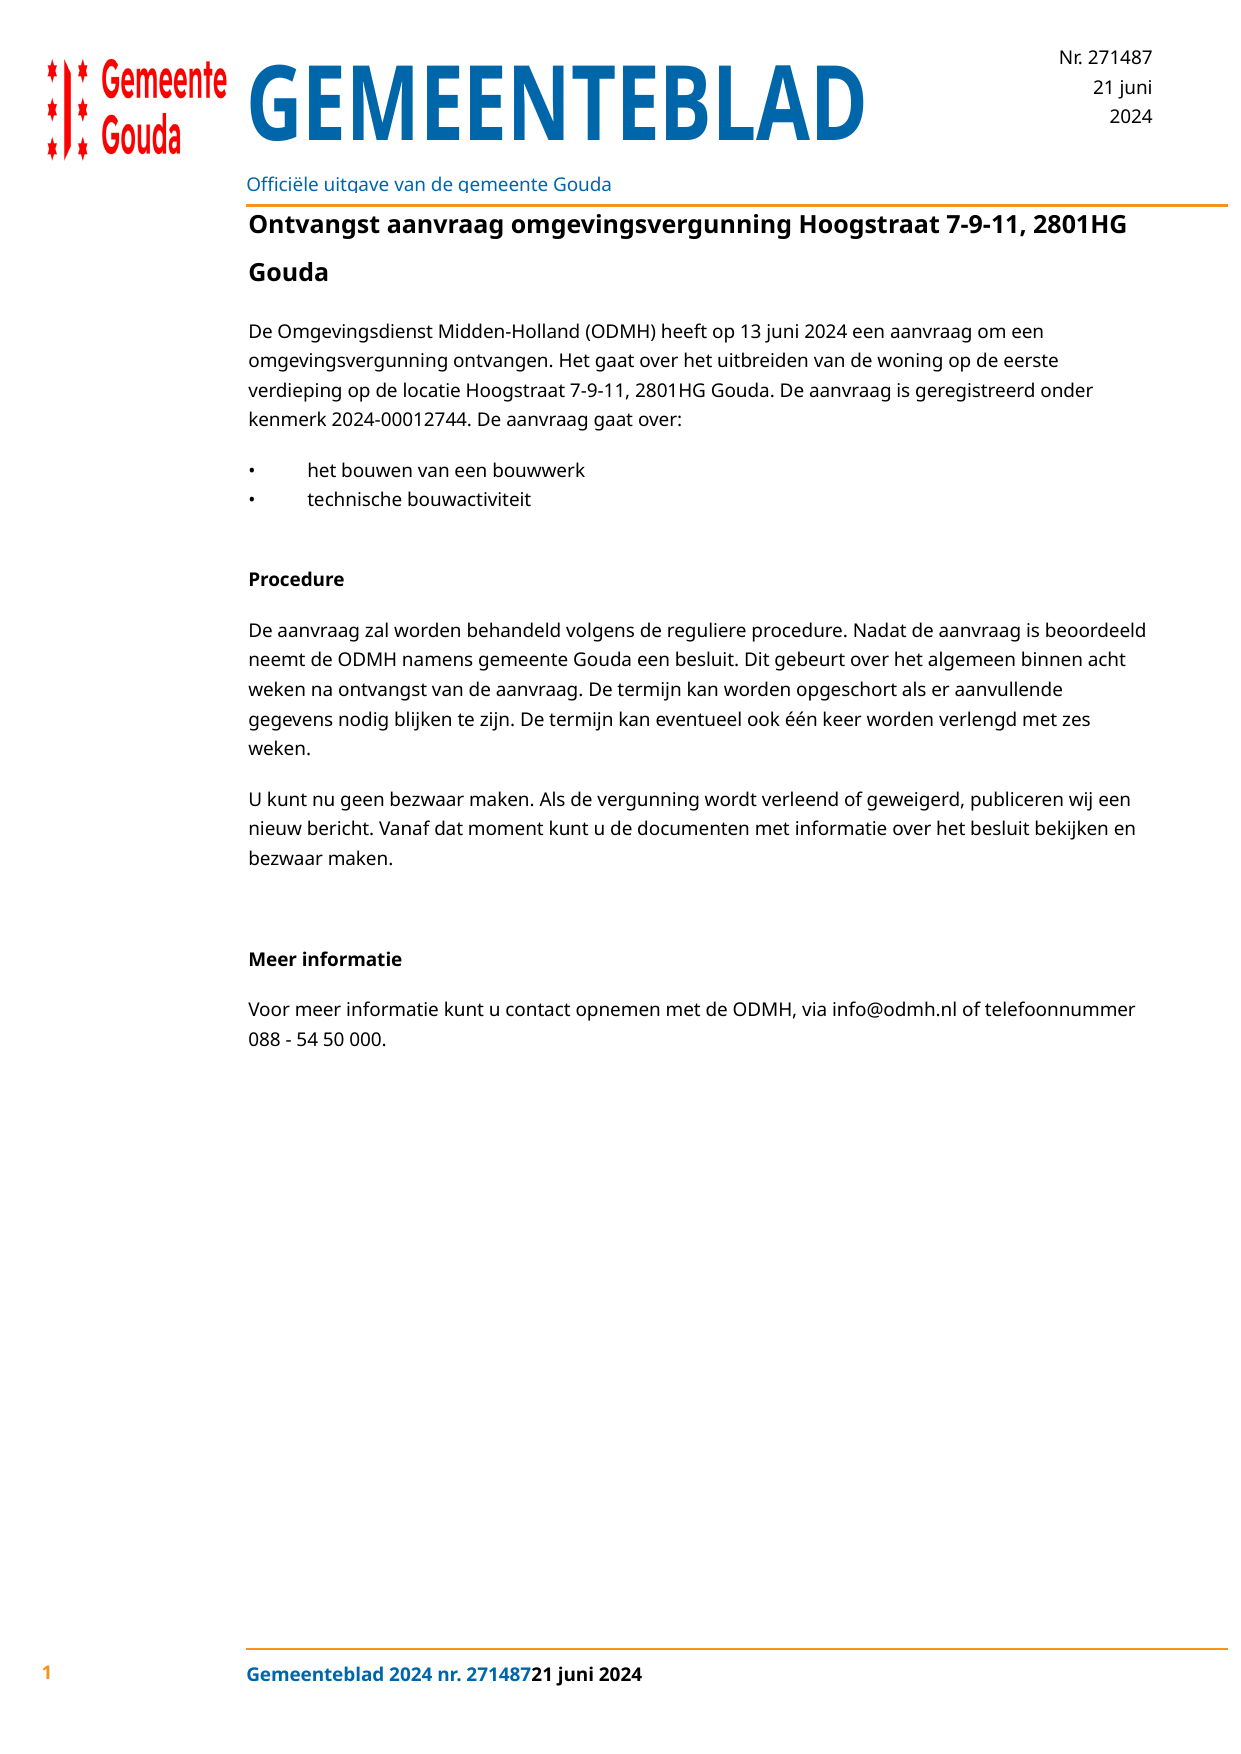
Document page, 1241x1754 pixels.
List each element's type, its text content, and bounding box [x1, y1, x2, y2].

text Procedure [248, 567, 1152, 592]
text Voor meer informatie kunt u contact opnemen met de ODMH, via info@odmh.nl of telefoonnummer 088 - 54 50 000. [248, 996, 1152, 1052]
list technische bouwactiviteit [248, 487, 1152, 512]
list het bouwen van een bouwwerk [248, 457, 1152, 483]
text Ontvangst aanvraag omgevingsvergunning Hoogstraat 7-9-11, 2801HG Gouda [248, 207, 1152, 288]
text Meer informatie [248, 946, 1152, 972]
text De aanvraag zal worden behandeld volgens de reguliere procedure. Nadat de aanvraag is beoordeeld neemt de ODMH namens gemeente Gouda een besluit. Dit gebeurt over het algemeen binnen acht weken na ontvangst van de aanvraag. De termijn kan worden opgeschort als er aanvullende gegevens nodig blijken te zijn. De termijn kan eventueel ook één keer worden verlengd met zes weken. [248, 617, 1152, 761]
picture [41, 47, 231, 172]
text De Omgevingsdienst Midden-Holland (ODMH) heeft op 13 juni 2024 een aanvraag om een omgevingsvergunning ontvangen. Het gaat over het uitbreiden van de woning op de eerste verdieping op de locatie Hoogstraat 7-9-11, 2801HG Gouda. De aanvraag is geregistreerd onder kenmerk 2024-00012744. De aanvraag gaat over: [248, 318, 1152, 432]
text U kunt nu geen bezwaar maken. Als de vergunning wordt verleend of geweigerd, publiceren wij een nieuw bericht. Vanaf dat moment kunt u de documenten met informatie over het besluit bekijken en bezwaar maken. [248, 786, 1152, 871]
